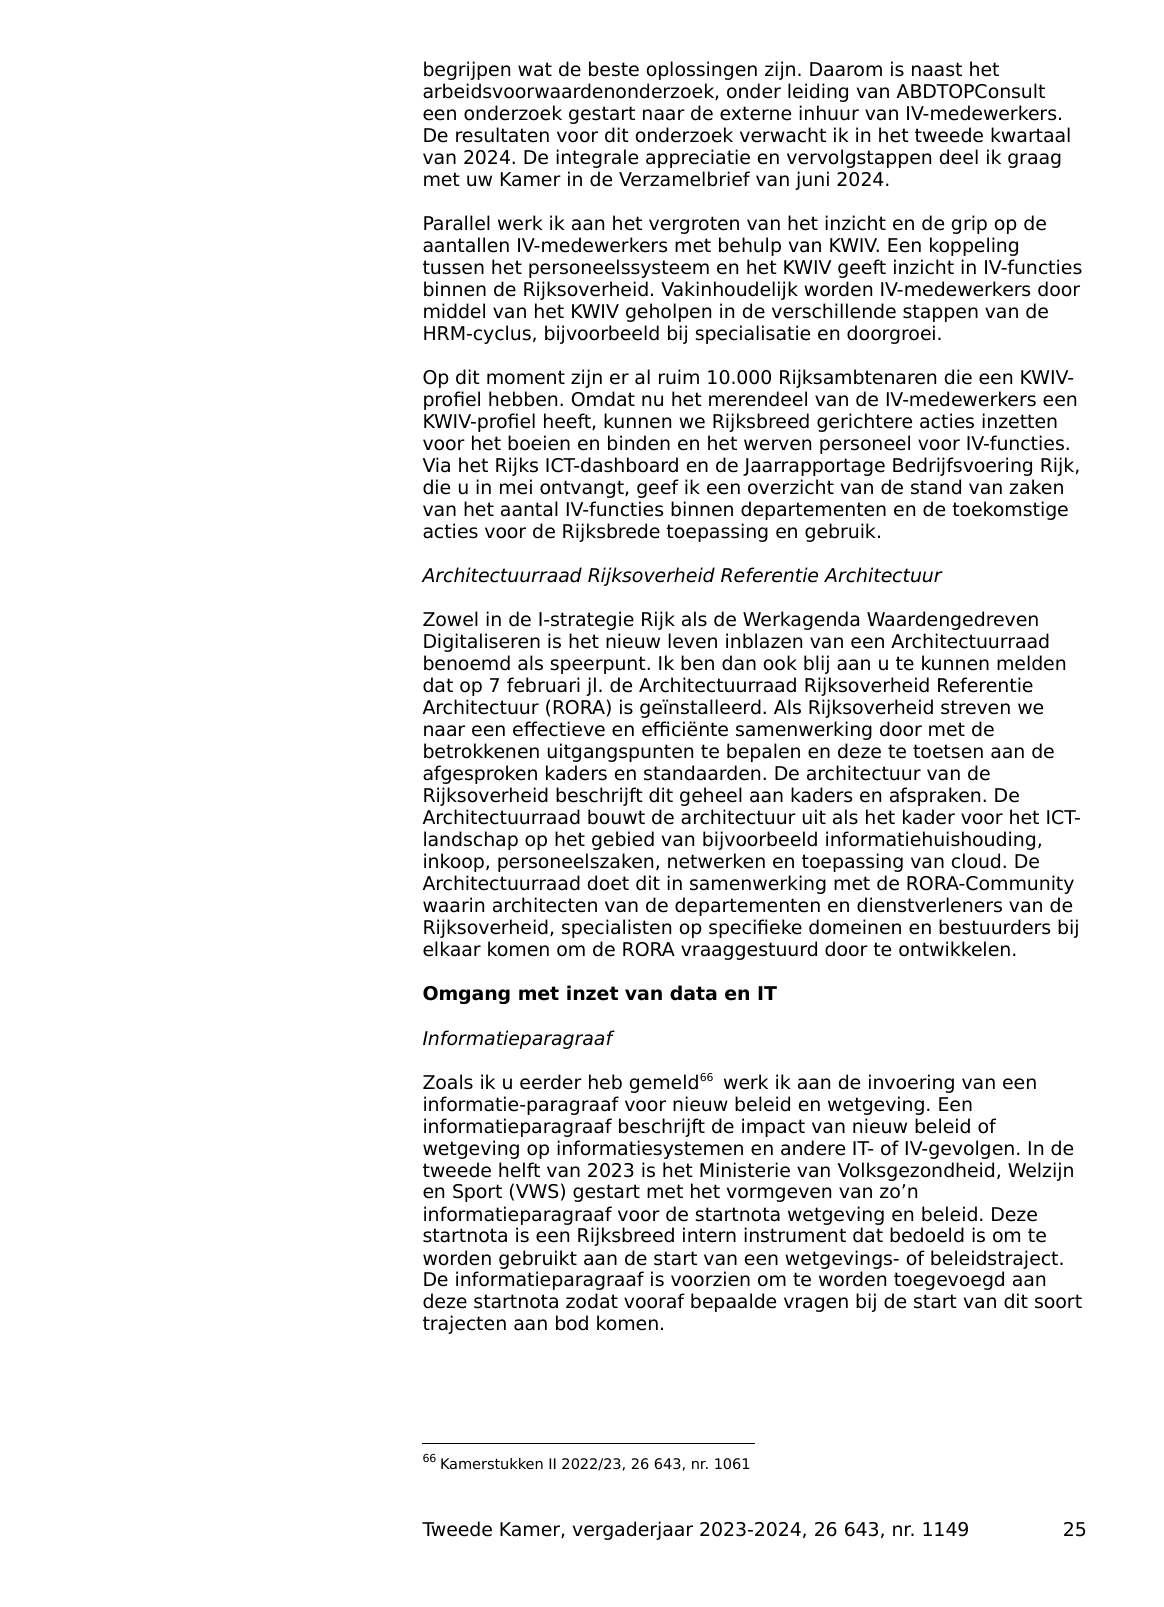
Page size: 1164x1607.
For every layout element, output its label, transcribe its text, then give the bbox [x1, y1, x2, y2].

text Parallel werk ik aan het vergroten van het inzicht en de grip op de aantallen IV-medewerkers met behulp van KWIV. Een koppeling tussen het personeelssysteem en het KWIV geeft inzicht in IV-functies binnen de Rijksoverheid. Vakinhoudelijk worden IV-medewerkers door middel van het KWIV geholpen in de verschillende stappen van de HRM-cyclus, bijvoorbeeld bij specialisatie en doorgroei. [422, 213, 1087, 345]
text Zowel in de I-strategie Rijk als de Werkagenda Waardengedreven Digitaliseren is het nieuw leven inblazen van een Architectuurraad benoemd als speerpunt. Ik ben dan ook blij aan u te kunnen melden dat op 7 februari jl. de Architectuurraad Rijksoverheid Referentie Architectuur (RORA) is geïnstalleerd. Als Rijksoverheid streven we naar een effectieve en efficiënte samenwerking door met de betrokkenen uitgangspunten te bepalen en deze te toetsen aan de afgesproken kaders en standaarden. De architectuur van de Rijksoverheid beschrijft dit geheel aan kaders en afspraken. De Architectuurraad bouwt de architectuur uit als het kader voor het ICT-landschap op het gebied van bijvoorbeeld informatiehuishouding, inkoop, personeelszaken, netwerken en toepassing van cloud. De Architectuurraad doet dit in samenwerking met de RORA-Community waarin architecten van de departementen en dienstverleners van de Rijksoverheid, specialisten op specifieke domeinen en bestuurders bij elkaar komen om de RORA vraaggestuurd door te ontwikkelen. [422, 609, 1087, 961]
subtitle Omgang met inzet van data en IT [422, 983, 1087, 1005]
text Kamerstukken II 2022/23, 26 643, nr. 1061 [422, 1452, 1087, 1474]
text begrijpen wat de beste oplossingen zijn. Daarom is naast het arbeidsvoorwaardenonderzoek, onder leiding van ABDTOPConsult een onderzoek gestart naar de externe inhuur van IV-medewerkers. De resultaten voor dit onderzoek verwacht ik in het tweede kwartaal van 2024. De integrale appreciatie en vervolgstappen deel ik graag met uw Kamer in de Verzamelbrief van juni 2024. [422, 59, 1087, 191]
subtitle Architectuurraad Rijksoverheid Referentie Architectuur [422, 565, 1087, 587]
text Op dit moment zijn er al ruim 10.000 Rijksambtenaren die een KWIV-profiel hebben. Omdat nu het merendeel van de IV-medewerkers een KWIV-profiel heeft, kunnen we Rijksbreed gerichtere acties inzetten voor het boeien en binden en het werven personeel voor IV-functies. Via het Rijks ICT-dashboard en de Jaarrapportage Bedrijfsvoering Rijk, die u in mei ontvangt, geef ik een overzicht van de stand van zaken van het aantal IV-functies binnen departementen en de toekomstige acties voor de Rijksbrede toepassing en gebruik. [422, 367, 1087, 543]
text Zoals ik u eerder heb gemeld werk ik aan de invoering van een informatie-paragraaf voor nieuw beleid en wetgeving. Een informatieparagraaf beschrijft de impact van nieuw beleid of wetgeving op informatiesystemen en andere IT- of IV-gevolgen. In de tweede helft van 2023 is het Ministerie van Volksgezondheid, Welzijn en Sport (VWS) gestart met het vormgeven van zo’n informatieparagraaf voor de startnota wetgeving en beleid. Deze startnota is een Rijksbreed intern instrument dat bedoeld is om te worden gebruikt aan de start van een wetgevings- of beleidstraject. De informatieparagraaf is voorzien om te worden toegevoegd aan deze startnota zodat vooraf bepaalde vragen bij de start van dit soort trajecten aan bod komen. [422, 1072, 1087, 1335]
subtitle Informatieparagraaf [422, 1027, 1087, 1049]
